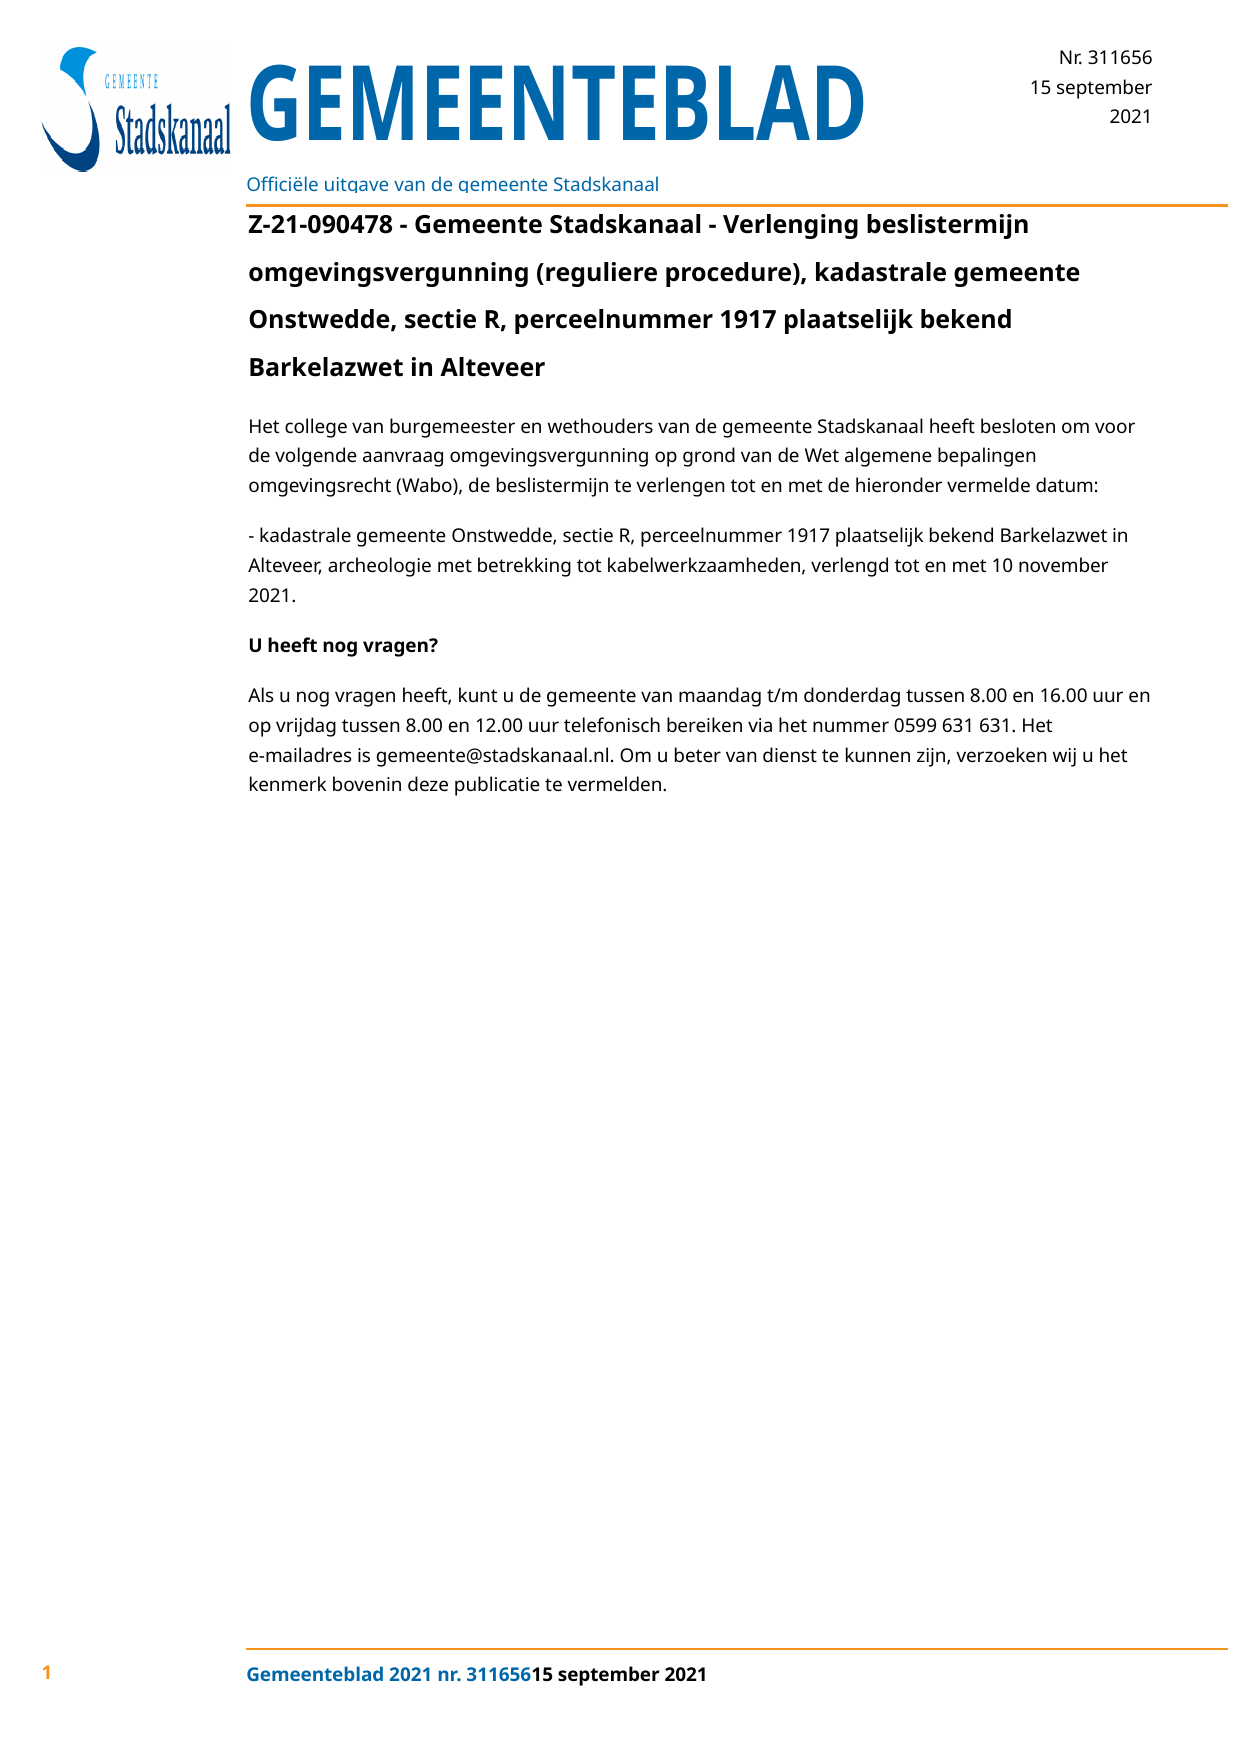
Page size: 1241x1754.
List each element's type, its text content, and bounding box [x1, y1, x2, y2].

text U heeft nog vragen? [248, 632, 1152, 658]
text Z-21-090478 - Gemeente Stadskanaal - Verlenging beslistermijn omgevingsvergunning (reguliere procedure), kadastrale gemeente Onstwedde, sectie R, perceelnummer 1917 plaatselijk bekend Barkelazwet in Alteveer [248, 207, 1152, 384]
text Het college van burgemeester en wethouders van de gemeente Stadskanaal heeft besloten om voor de volgende aanvraag omgevingsvergunning op grond van de Wet algemene bepalingen omgevingsrecht (Wabo), de beslistermijn te verlengen tot en met de hieronder vermelde datum: [248, 413, 1152, 498]
text - kadastrale gemeente Onstwedde, sectie R, perceelnummer 1917 plaatselijk bekend Barkelazwet in Alteveer, archeologie met betrekking tot kabelwerkzaamheden, verlengd tot en met 10 november 2021. [248, 523, 1152, 608]
picture [41, 47, 231, 172]
text Als u nog vragen heeft, kunt u de gemeente van maandag t/m donderdag tussen 8.00 en 16.00 uur en op vrijdag tussen 8.00 en 12.00 uur telefonisch bereiken via het nummer 0599 631 631. Het e‑mailadres is gemeente@stadskanaal.nl. Om u beter van dienst te kunnen zijn, verzoeken wij u het kenmerk bovenin deze publicatie te vermelden. [248, 683, 1152, 797]
